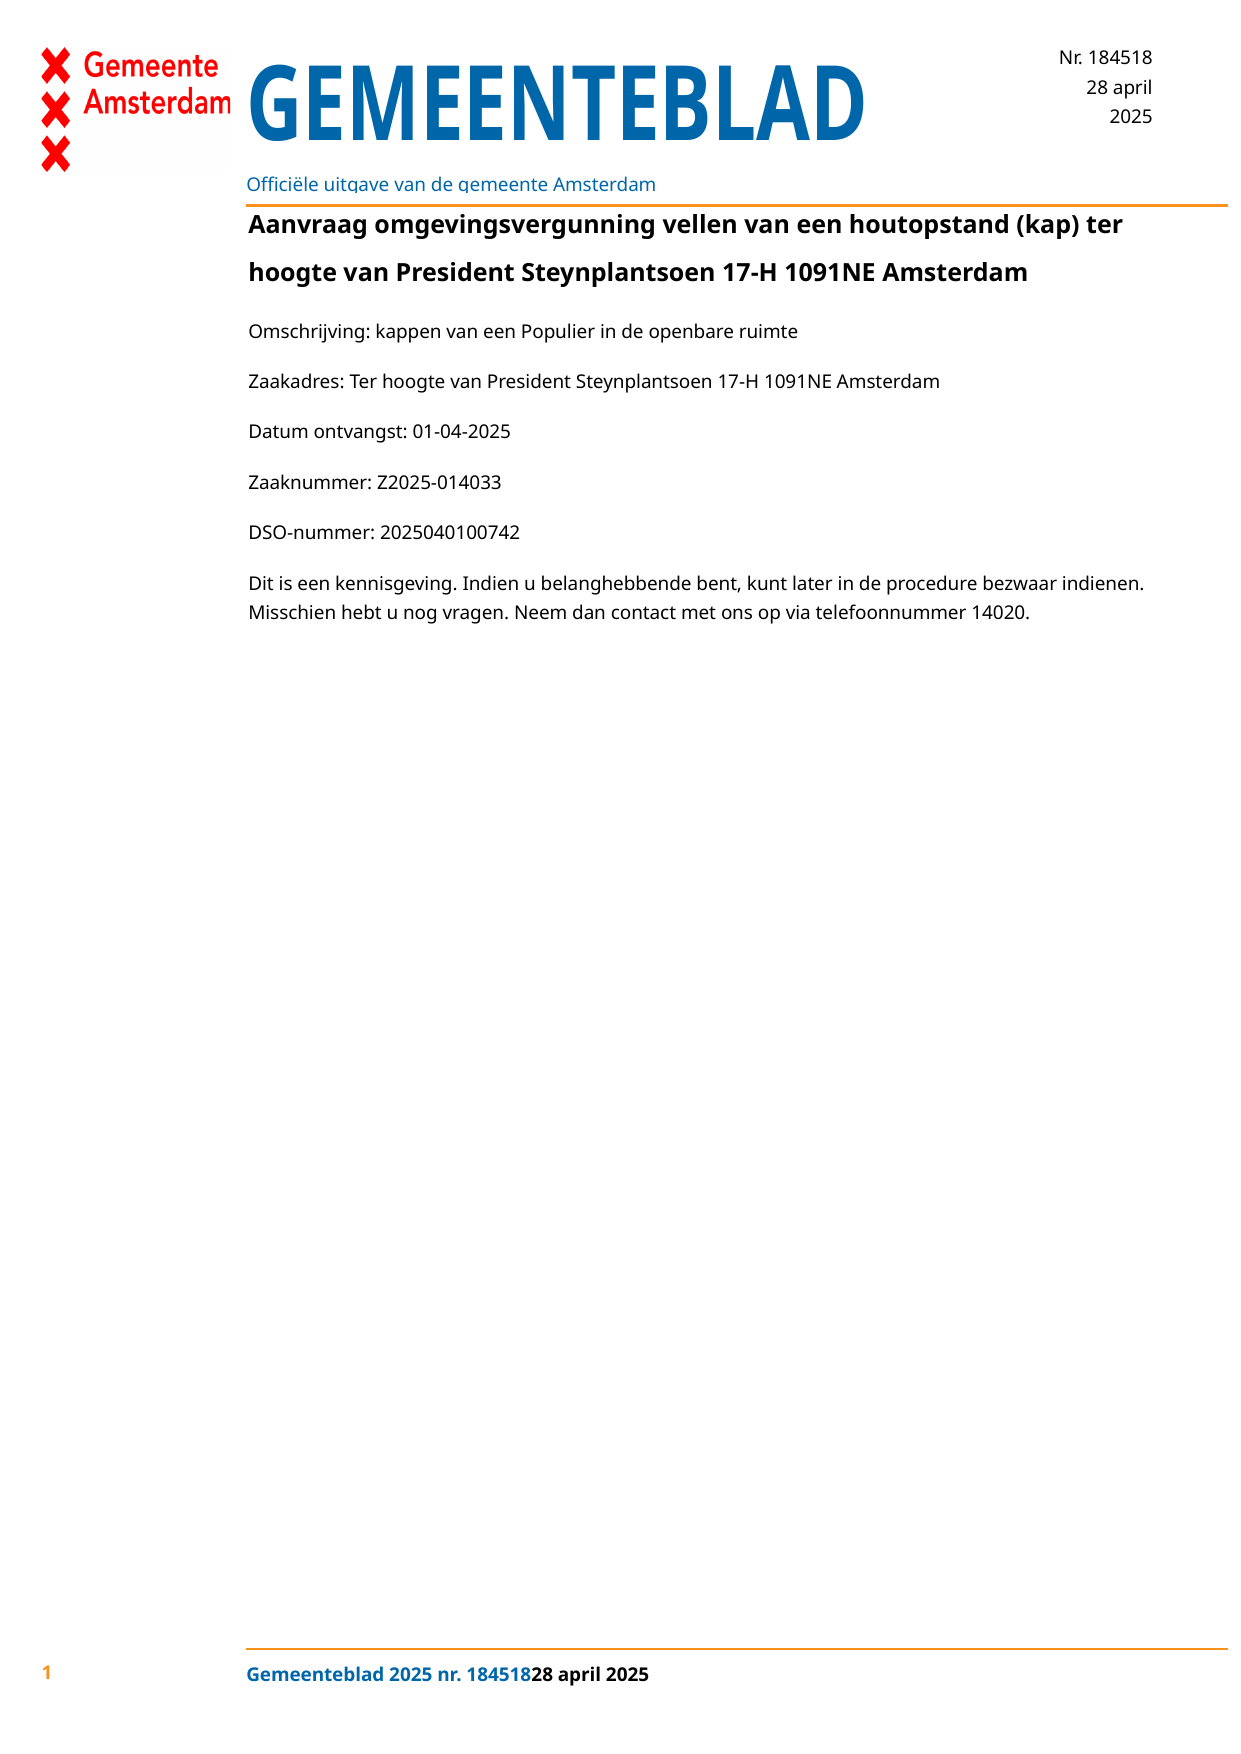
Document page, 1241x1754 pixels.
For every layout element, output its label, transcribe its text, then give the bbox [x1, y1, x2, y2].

text Datum ontvangst: 01-04-2025 [248, 419, 1152, 444]
text Zaaknummer: Z2025-014033 [248, 469, 1152, 495]
text Omschrijving: kappen van een Populier in de openbare ruimte [248, 318, 1152, 344]
text Dit is een kennisgeving. Indien u belanghebbende bent, kunt later in de procedure bezwaar indienen. Misschien hebt u nog vragen. Neem dan contact met ons op via telefoonnummer 14020. [248, 570, 1152, 625]
text Zaakadres: Ter hoogte van President Steynplantsoen 17-H 1091NE Amsterdam [248, 368, 1152, 394]
text Aanvraag omgevingsvergunning vellen van een houtopstand (kap) ter hoogte van President Steynplantsoen 17-H 1091NE Amsterdam [248, 207, 1152, 288]
picture [41, 47, 231, 172]
text DSO-nummer: 2025040100742 [248, 519, 1152, 545]
